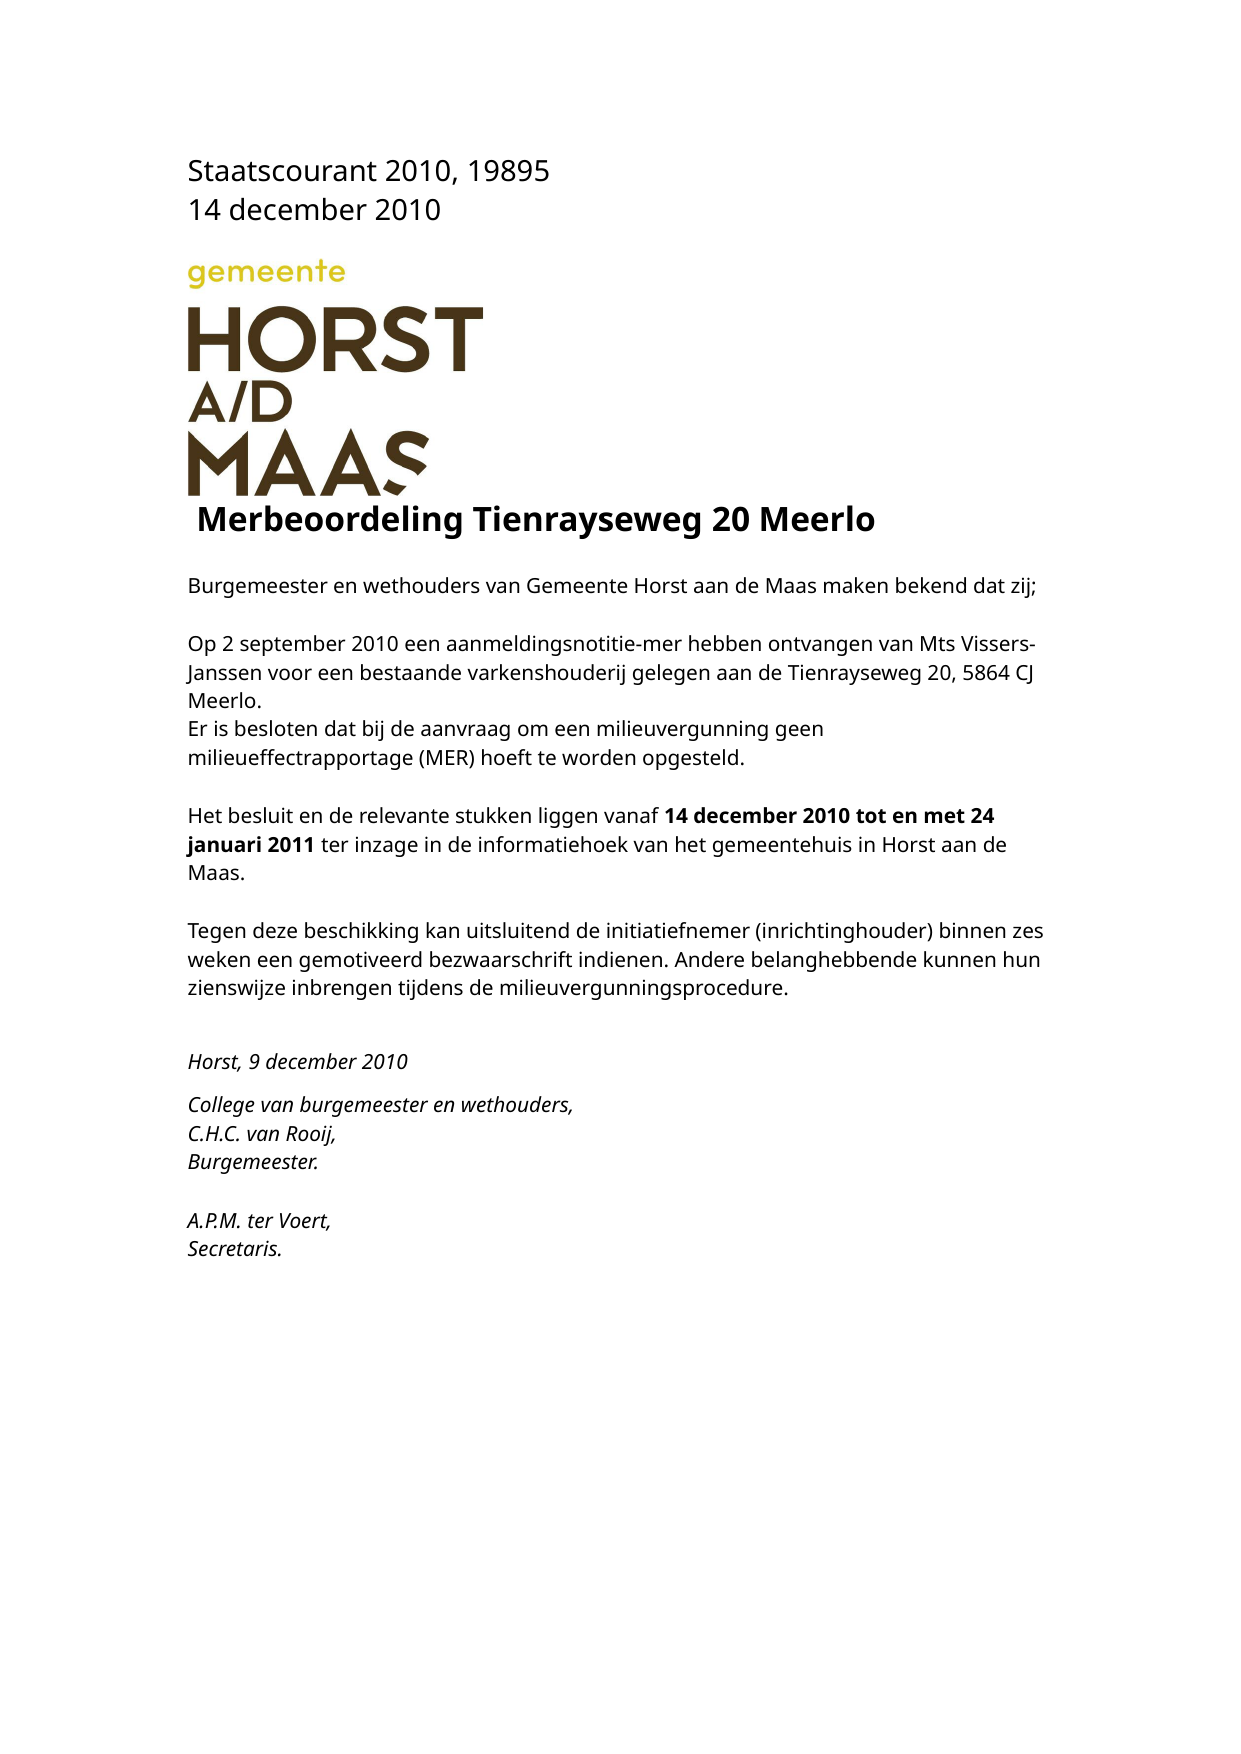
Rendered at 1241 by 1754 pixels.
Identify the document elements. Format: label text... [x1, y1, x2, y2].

text C.H.C. van Rooij, [187, 1119, 1053, 1147]
text Er is besloten dat bij de aanvraag om een milieuvergunning geen milieueffectrapportage (MER) hoeft te worden opgesteld. [187, 714, 1053, 771]
text Op 2 september 2010 een aanmeldingsnotitie-mer hebben ontvangen van Mts Vissers-Janssen voor een bestaande varkenshouderij gelegen aan de Tienrayseweg 20, 5864 CJ Meerlo. [187, 629, 1053, 714]
text Secretaris. [187, 1234, 1053, 1263]
text Burgemeester. [187, 1147, 1053, 1176]
subtitle Merbeoordeling Tienrayseweg 20 Meerlo [187, 271, 1053, 541]
text Burgemeester en wethouders van Gemeente Horst aan de Maas maken bekend dat zij; [187, 571, 1053, 599]
text Staatscourant 2010, 19895 [187, 150, 1053, 190]
text Horst, 9 december 2010 [187, 1047, 1053, 1075]
picture [187, 258, 484, 496]
text College van burgemeester en wethouders, [187, 1090, 1053, 1119]
text Tegen deze beschikking kan uitsluitend de initiatiefnemer (inrichtinghouder) binnen zes weken een gemotiveerd bezwaarschrift indienen. Andere belanghebbende kunnen hun zienswijze inbrengen tijdens de milieuvergunningsprocedure. [187, 917, 1053, 1002]
text Het besluit en de relevante stukken liggen vanaf 14 december 2010 tot en met 24 januari 2011 ter inzage in de informatiehoek van het gemeentehuis in Horst aan de Maas. [187, 801, 1053, 887]
text A.P.M. ter Voert, [187, 1206, 1053, 1234]
text 14 december 2010 [187, 190, 1053, 229]
